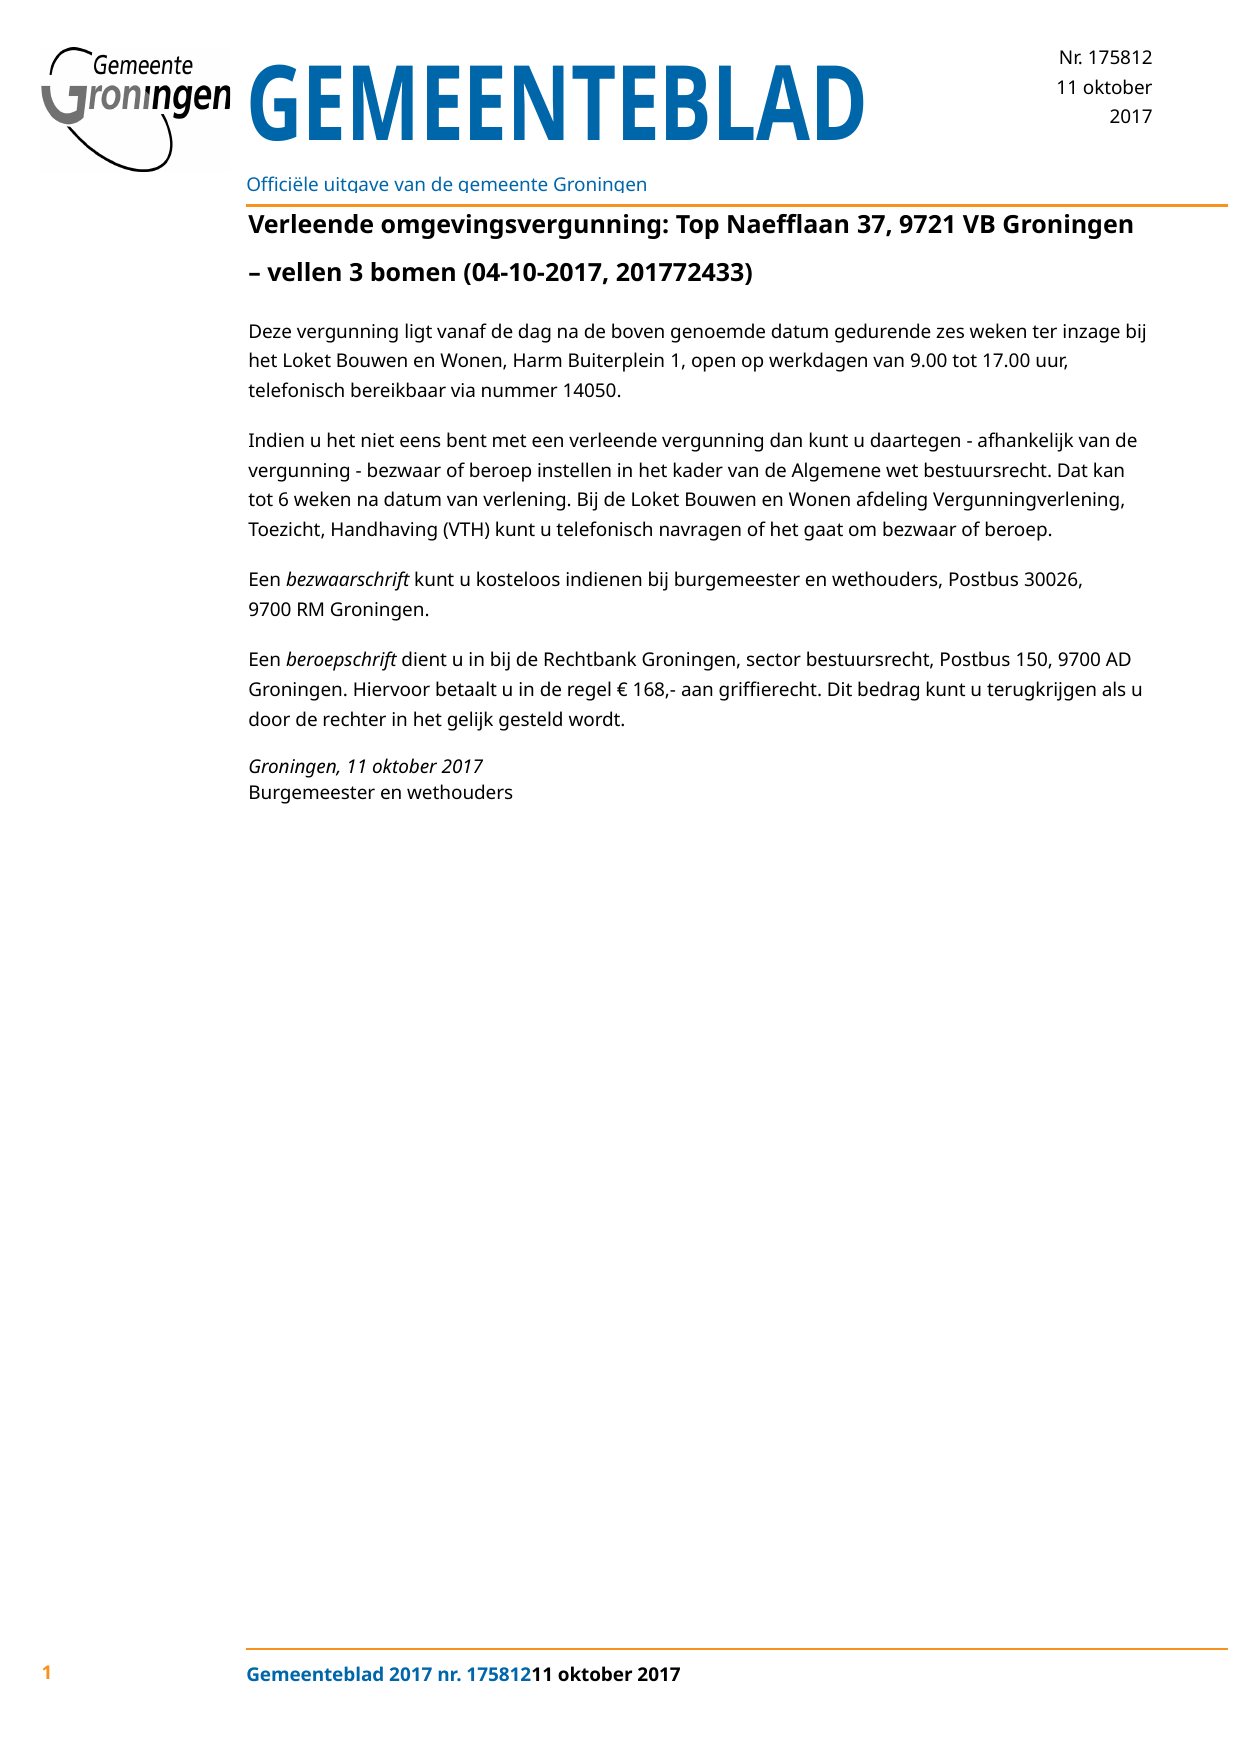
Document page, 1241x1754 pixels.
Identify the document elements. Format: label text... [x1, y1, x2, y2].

text Groningen, 11 oktober 2017 [248, 754, 1152, 779]
text Een bezwaarschrift kunt u kosteloos indienen bij burgemeester en wethouders, Postbus 30026, 9700 RM Groningen. [248, 567, 1152, 622]
text Een beroepschrift dient u in bij de Rechtbank Groningen, sector bestuursrecht, Postbus 150, 9700 AD Groningen. Hiervoor betaalt u in de regel € 168,- aan griffierecht. Dit bedrag kunt u terugkrijgen als u door de rechter in het gelijk gesteld wordt. [248, 647, 1152, 732]
text Verleende omgevingsvergunning: Top Naefflaan 37, 9721 VB Groningen – vellen 3 bomen (04-10-2017, 201772433) [248, 207, 1152, 288]
picture [41, 47, 231, 172]
text Indien u het niet eens bent met een verleende vergunning dan kunt u daartegen - afhankelijk van de vergunning - bezwaar of beroep instellen in het kader van de Algemene wet bestuursrecht. Dat kan tot 6 weken na datum van verlening. Bij de Loket Bouwen en Wonen afdeling Vergunningverlening, Toezicht, Handhaving (VTH) kunt u telefonisch navragen of het gaat om bezwaar of beroep. [248, 427, 1152, 542]
text Deze vergunning ligt vanaf de dag na de boven genoemde datum gedurende zes weken ter inzage bij het Loket Bouwen en Wonen, Harm Buiterplein 1, open op werkdagen van 9.00 tot 17.00 uur, telefonisch bereikbaar via nummer 14050. [248, 318, 1152, 403]
text Burgemeester en wethouders [248, 779, 1152, 805]
